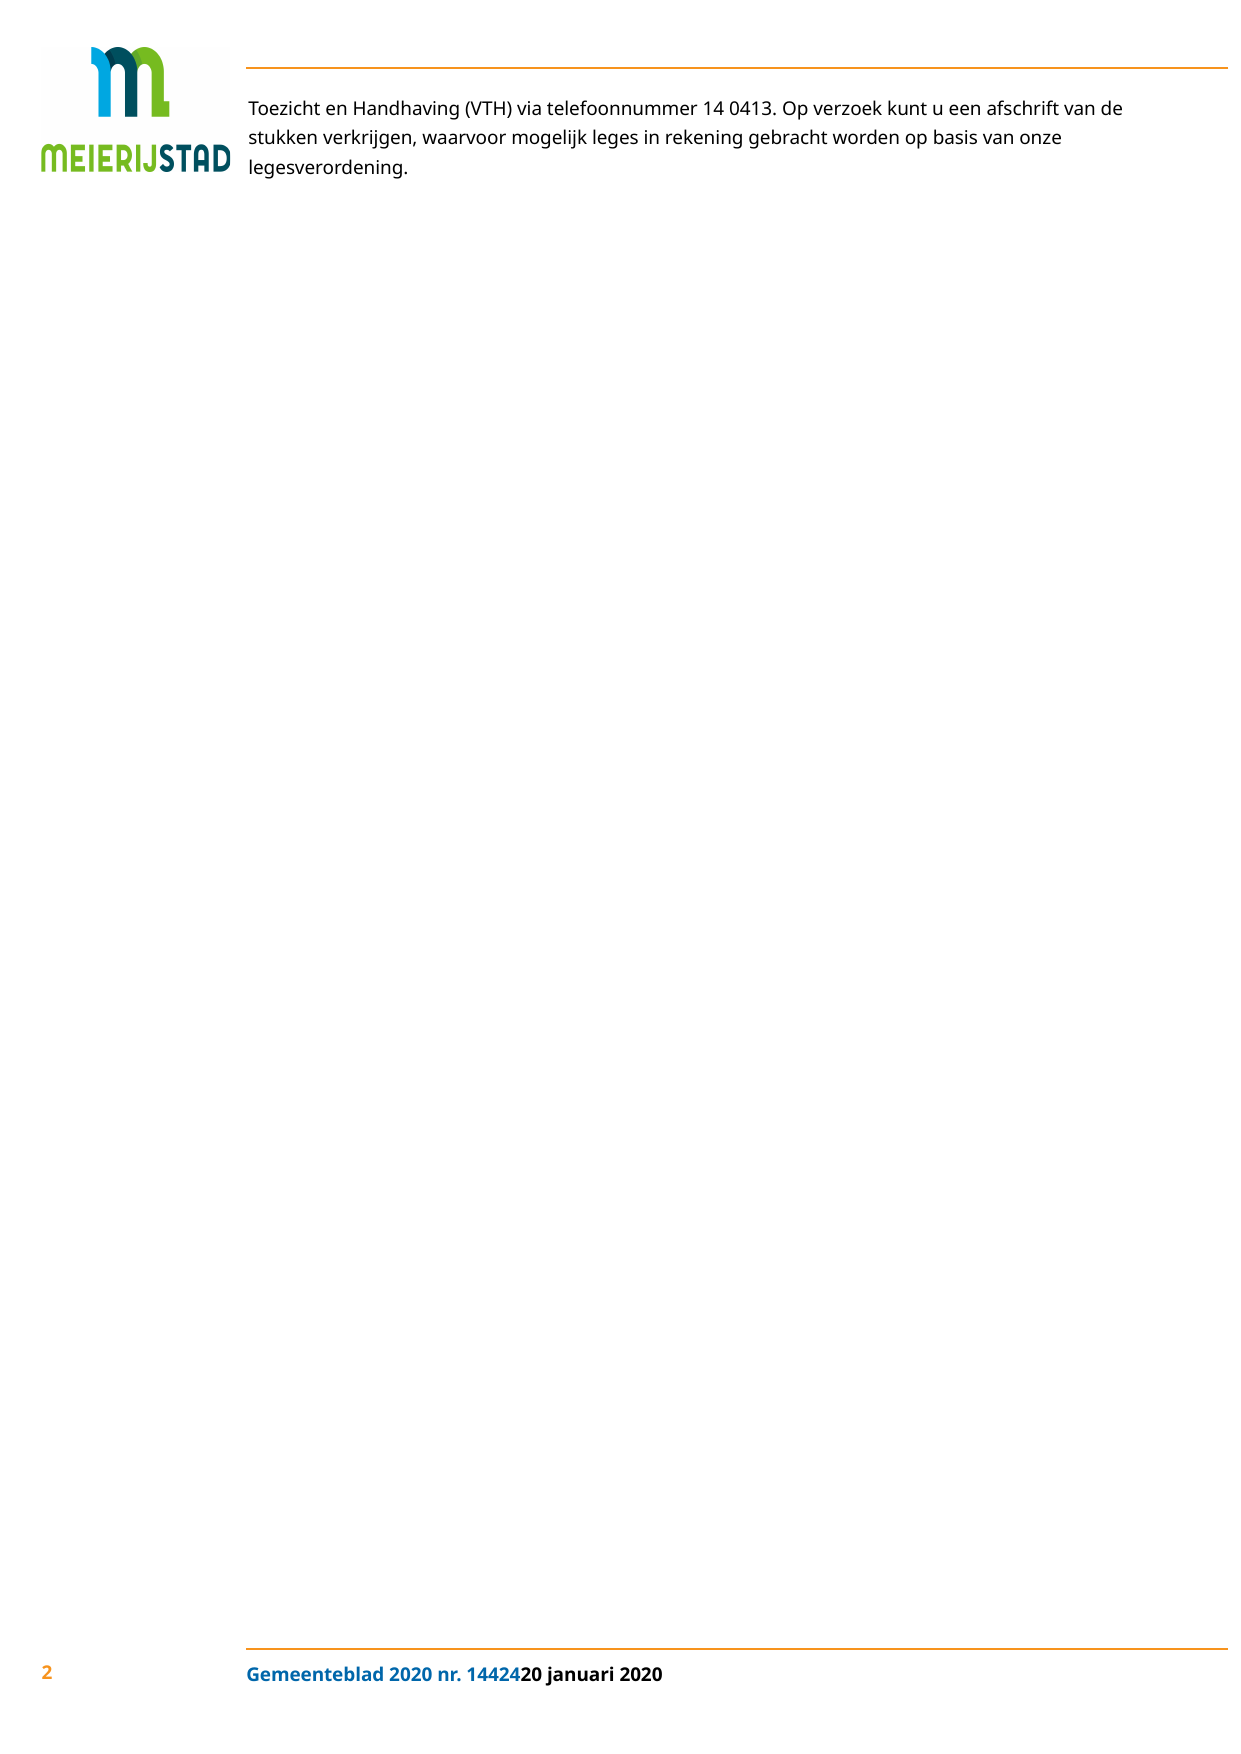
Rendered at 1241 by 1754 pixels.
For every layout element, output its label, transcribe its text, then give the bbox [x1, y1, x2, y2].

picture [41, 47, 231, 172]
text Toezicht en Handhaving (VTH) via telefoonnummer 14 0413. Op verzoek kunt u een afschrift van de stukken verkrijgen, waarvoor mogelijk leges in rekening gebracht worden op basis van onze legesverordening. [248, 95, 1152, 180]
